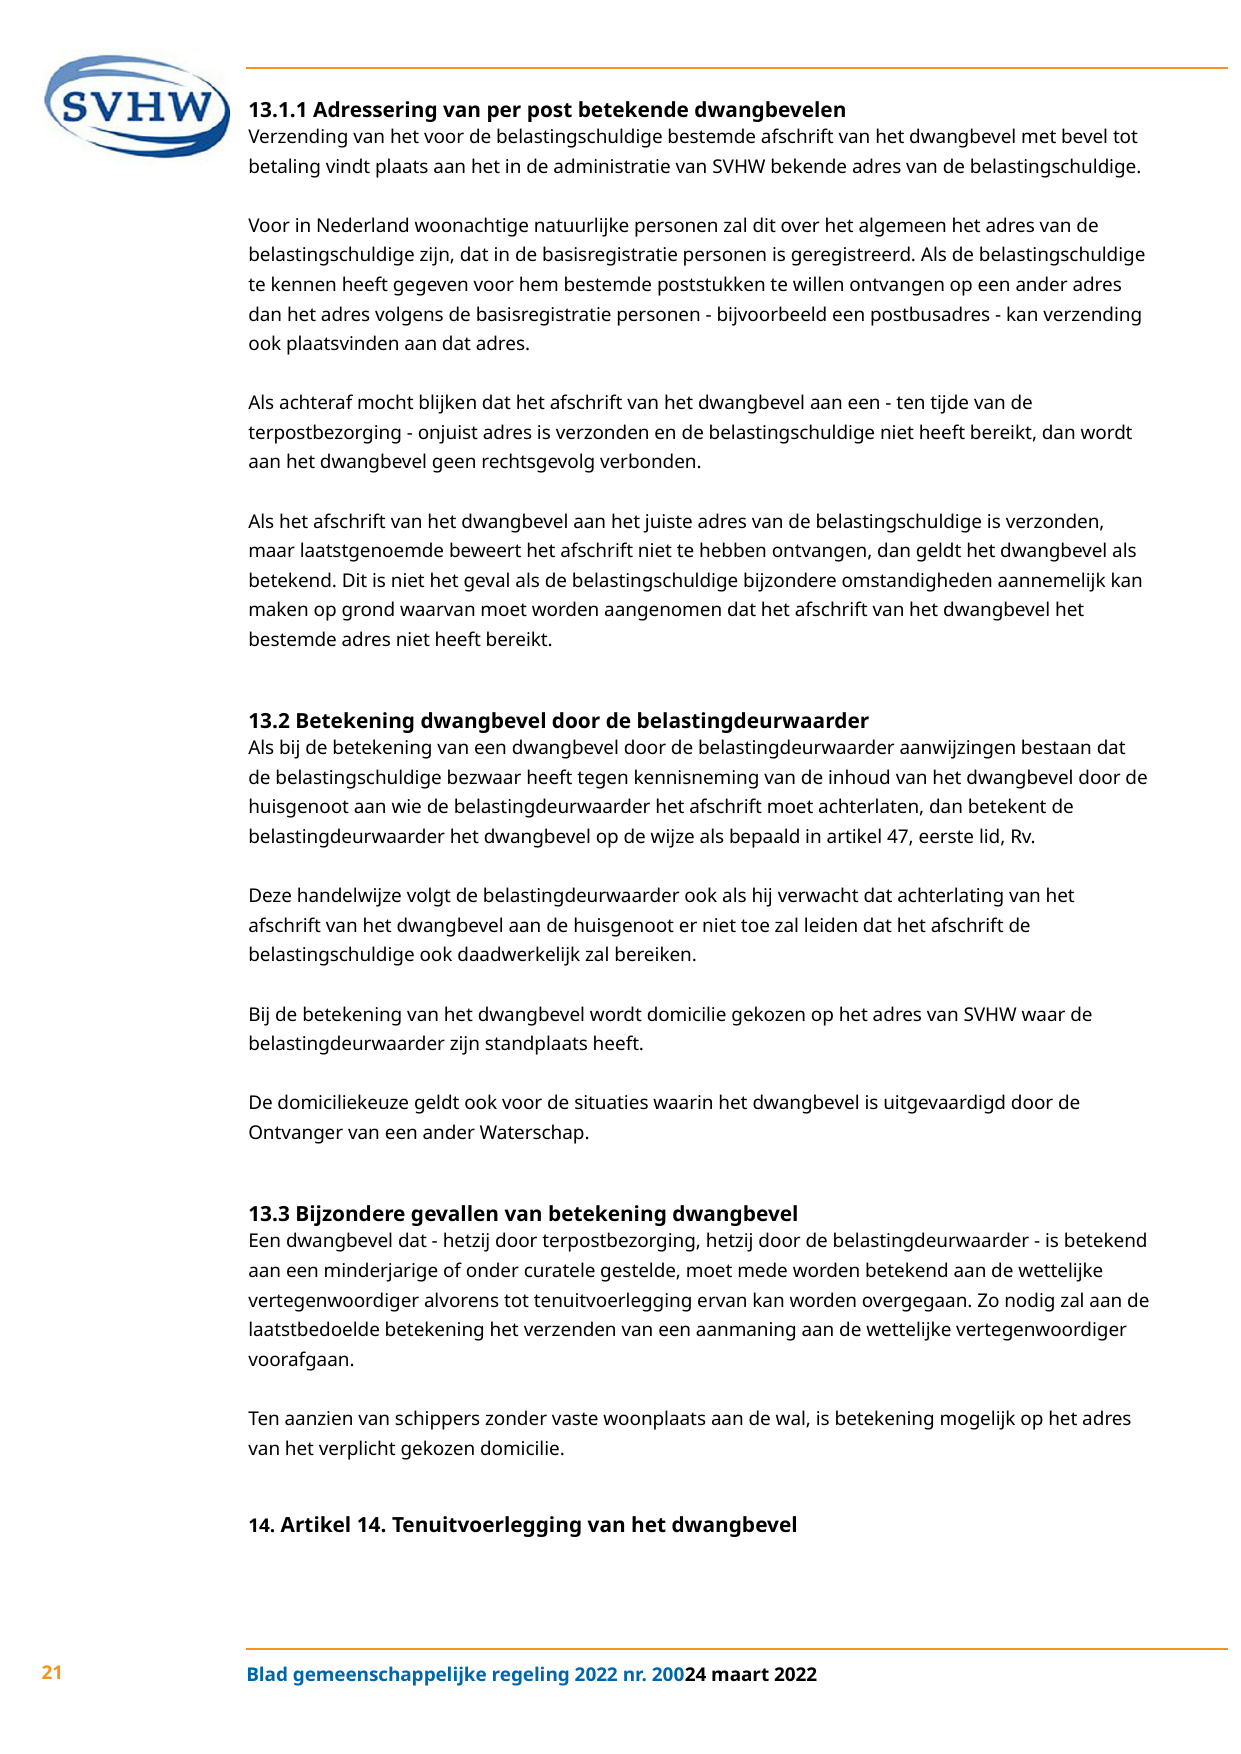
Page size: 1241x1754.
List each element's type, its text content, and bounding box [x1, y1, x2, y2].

text Bij de betekening van het dwangbevel wordt domicilie gekozen op het adres van SVHW waar de belastingdeurwaarder zijn standplaats heeft. [248, 1001, 1152, 1056]
text 14. Artikel 14. Tenuitvoerlegging van het dwangbevel [248, 1510, 1152, 1538]
picture [41, 47, 231, 172]
text 13.1.1 Adressering van per post betekende dwangbevelen [248, 95, 1152, 123]
text De domiciliekeuze geldt ook voor de situaties waarin het dwangbevel is uitgevaardigd door de Ontvanger van een ander Waterschap. [248, 1089, 1152, 1145]
text Als het afschrift van het dwangbevel aan het juiste adres van de belastingschuldige is verzonden, maar laatstgenoemde beweert het afschrift niet te hebben ontvangen, dan geldt het dwangbevel als betekend. Dit is niet het geval als de belastingschuldige bijzondere omstandigheden aannemelijk kan maken op grond waarvan moet worden aangenomen dat het afschrift van het dwangbevel het bestemde adres niet heeft bereikt. [248, 508, 1152, 652]
text Deze handelwijze volgt de belastingdeurwaarder ook als hij verwacht dat achterlating van het afschrift van het dwangbevel aan de huisgenoot er niet toe zal leiden dat het afschrift de belastingschuldige ook daadwerkelijk zal bereiken. [248, 882, 1152, 967]
text Verzending van het voor de belastingschuldige bestemde afschrift van het dwangbevel met bevel tot betaling vindt plaats aan het in de administratie van SVHW bekende adres van de belastingschuldige. [248, 123, 1152, 178]
text Als achteraf mocht blijken dat het afschrift van het dwangbevel aan een - ten tijde van de terpostbezorging - onjuist adres is verzonden en de belastingschuldige niet heeft bereikt, dan wordt aan het dwangbevel geen rechtsgevolg verbonden. [248, 389, 1152, 474]
text Ten aanzien van schippers zonder vaste woonplaats aan de wal, is betekening mogelijk op het adres van het verplicht gekozen domicilie. [248, 1405, 1152, 1460]
text Een dwangbevel dat - hetzij door terpostbezorging, hetzij door de belastingdeurwaarder - is betekend aan een minderjarige of onder curatele gestelde, moet mede worden betekend aan de wettelijke vertegenwoordiger alvorens tot tenuitvoerlegging ervan kan worden overgegaan. Zo nodig zal aan de laatstbedoelde betekening het verzenden van een aanmaning aan de wettelijke vertegenwoordiger voorafgaan. [248, 1228, 1152, 1372]
text 13.2 Betekening dwangbevel door de belastingdeurwaarder [248, 706, 1152, 734]
text Voor in Nederland woonachtige natuurlijke personen zal dit over het algemeen het adres van de belastingschuldige zijn, dat in de basisregistratie personen is geregistreerd. Als de belastingschuldige te kennen heeft gegeven voor hem bestemde poststukken te willen ontvangen op een ander adres dan het adres volgens de basisregistratie personen - bijvoorbeeld een postbusadres - kan verzending ook plaatsvinden aan dat adres. [248, 212, 1152, 356]
text Als bij de betekening van een dwangbevel door de belastingdeurwaarder aanwijzingen bestaan dat de belastingschuldige bezwaar heeft tegen kennisneming van de inhoud van het dwangbevel door de huisgenoot aan wie de belastingdeurwaarder het afschrift moet achterlaten, dan betekent de belastingdeurwaarder het dwangbevel op de wijze als bepaald in artikel 47, eerste lid, Rv. [248, 734, 1152, 849]
text 13.3 Bijzondere gevallen van betekening dwangbevel [248, 1199, 1152, 1228]
